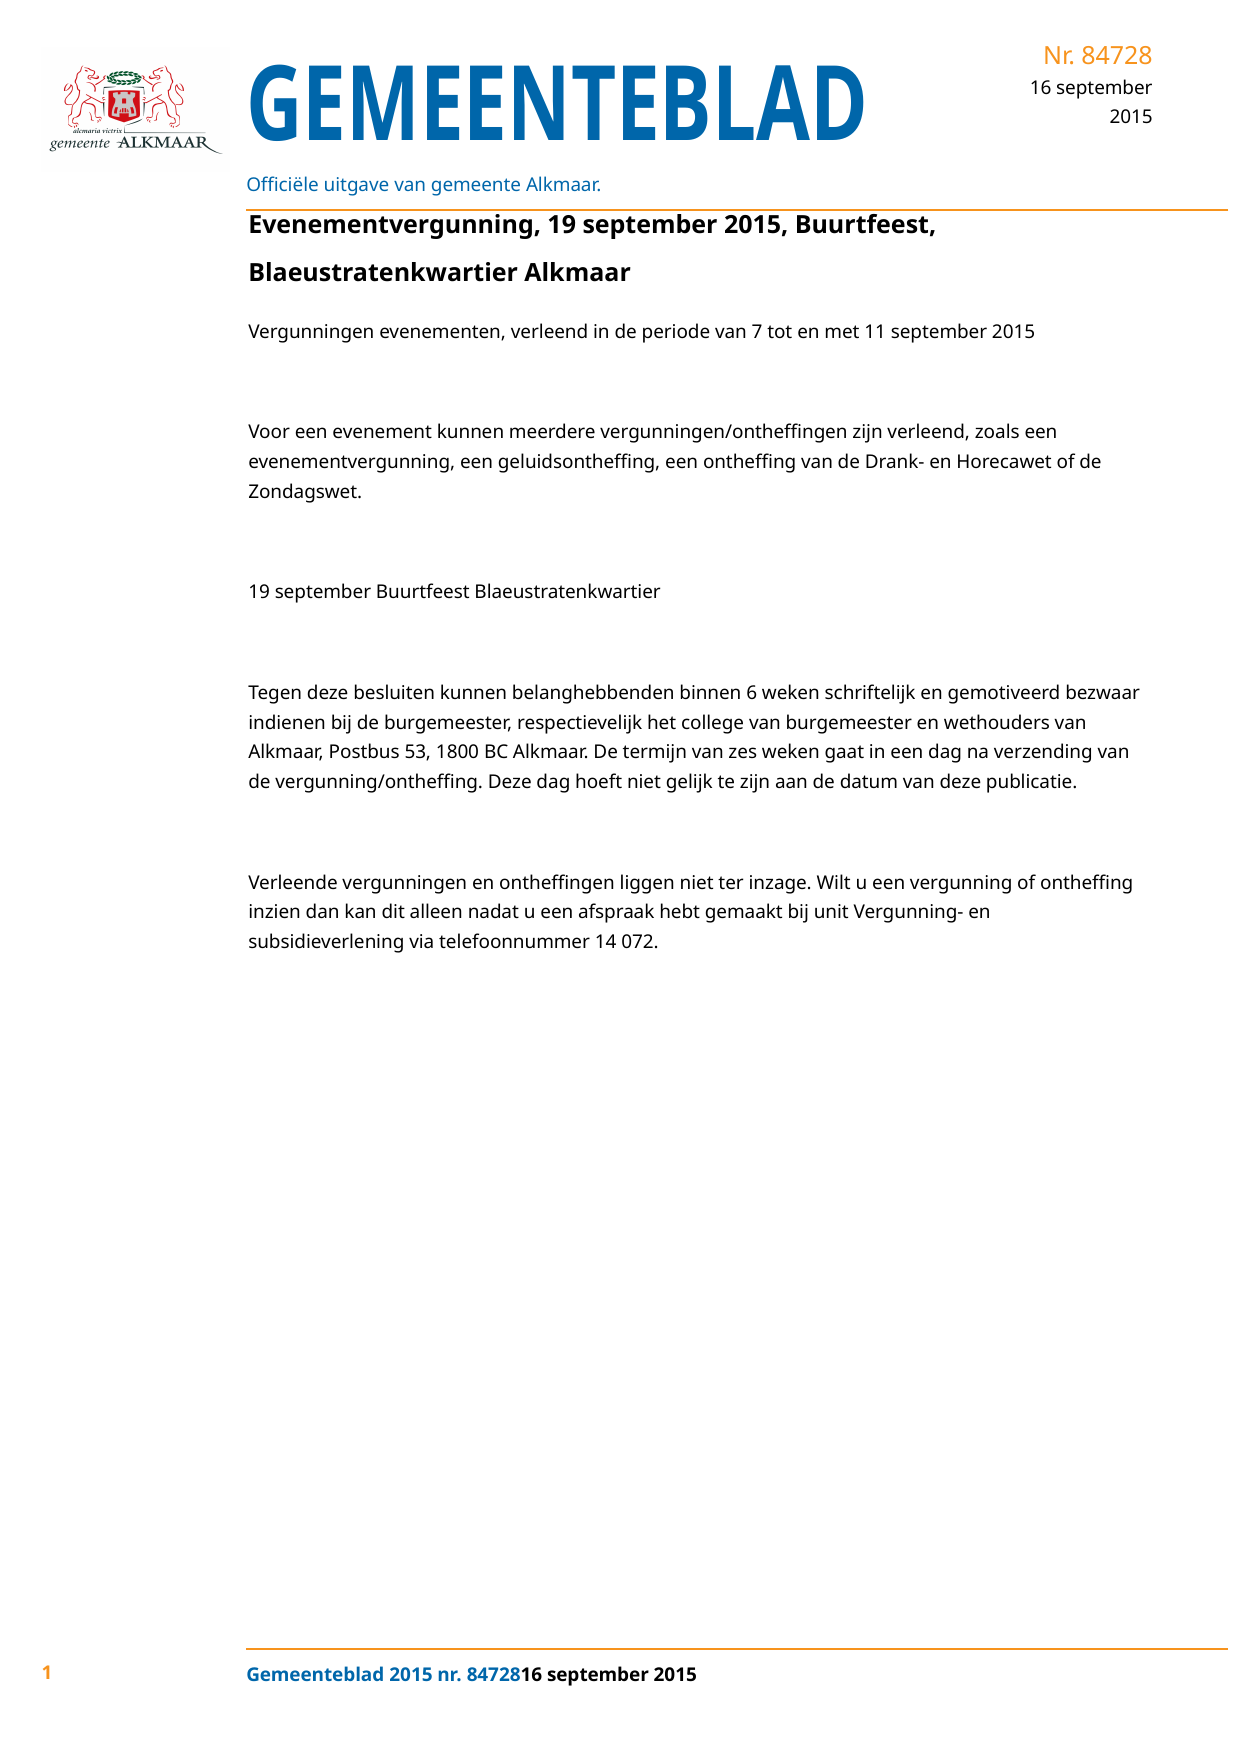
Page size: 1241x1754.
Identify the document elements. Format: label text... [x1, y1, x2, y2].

text Evenementvergunning, 19 september 2015, Buurtfeest, Blaeustratenkwartier Alkmaar [248, 211, 1152, 288]
text Vergunningen evenementen, verleend in de periode van 7 tot en met 11 september 2015 [248, 318, 1152, 344]
text 19 september Buurtfeest Blaeustratenkwartier [248, 579, 1152, 604]
text Verleende vergunningen en ontheffingen liggen niet ter inzage. Wilt u een vergunning of ontheffing inzien dan kan dit alleen nadat u een afspraak hebt gemaakt bij unit Vergunning- en subsidieverlening via telefoonnummer 14 072. [248, 869, 1152, 954]
text Tegen deze besluiten kunnen belanghebbenden binnen 6 weken schriftelijk en gemotiveerd bezwaar indienen bij de burgemeester, respectievelijk het college van burgemeester en wethouders van Alkmaar, Postbus 53, 1800 BC Alkmaar. De termijn van zes weken gaat in een dag na verzending van de vergunning/ontheffing. Deze dag hoeft niet gelijk te zijn aan de datum van deze publicatie. [248, 679, 1152, 794]
text Voor een evenement kunnen meerdere vergunningen/ontheffingen zijn verleend, zoals een evenementvergunning, een geluidsontheffing, een ontheffing van de Drank- en Horecawet of de Zondagswet. [248, 419, 1152, 504]
picture [41, 47, 231, 172]
